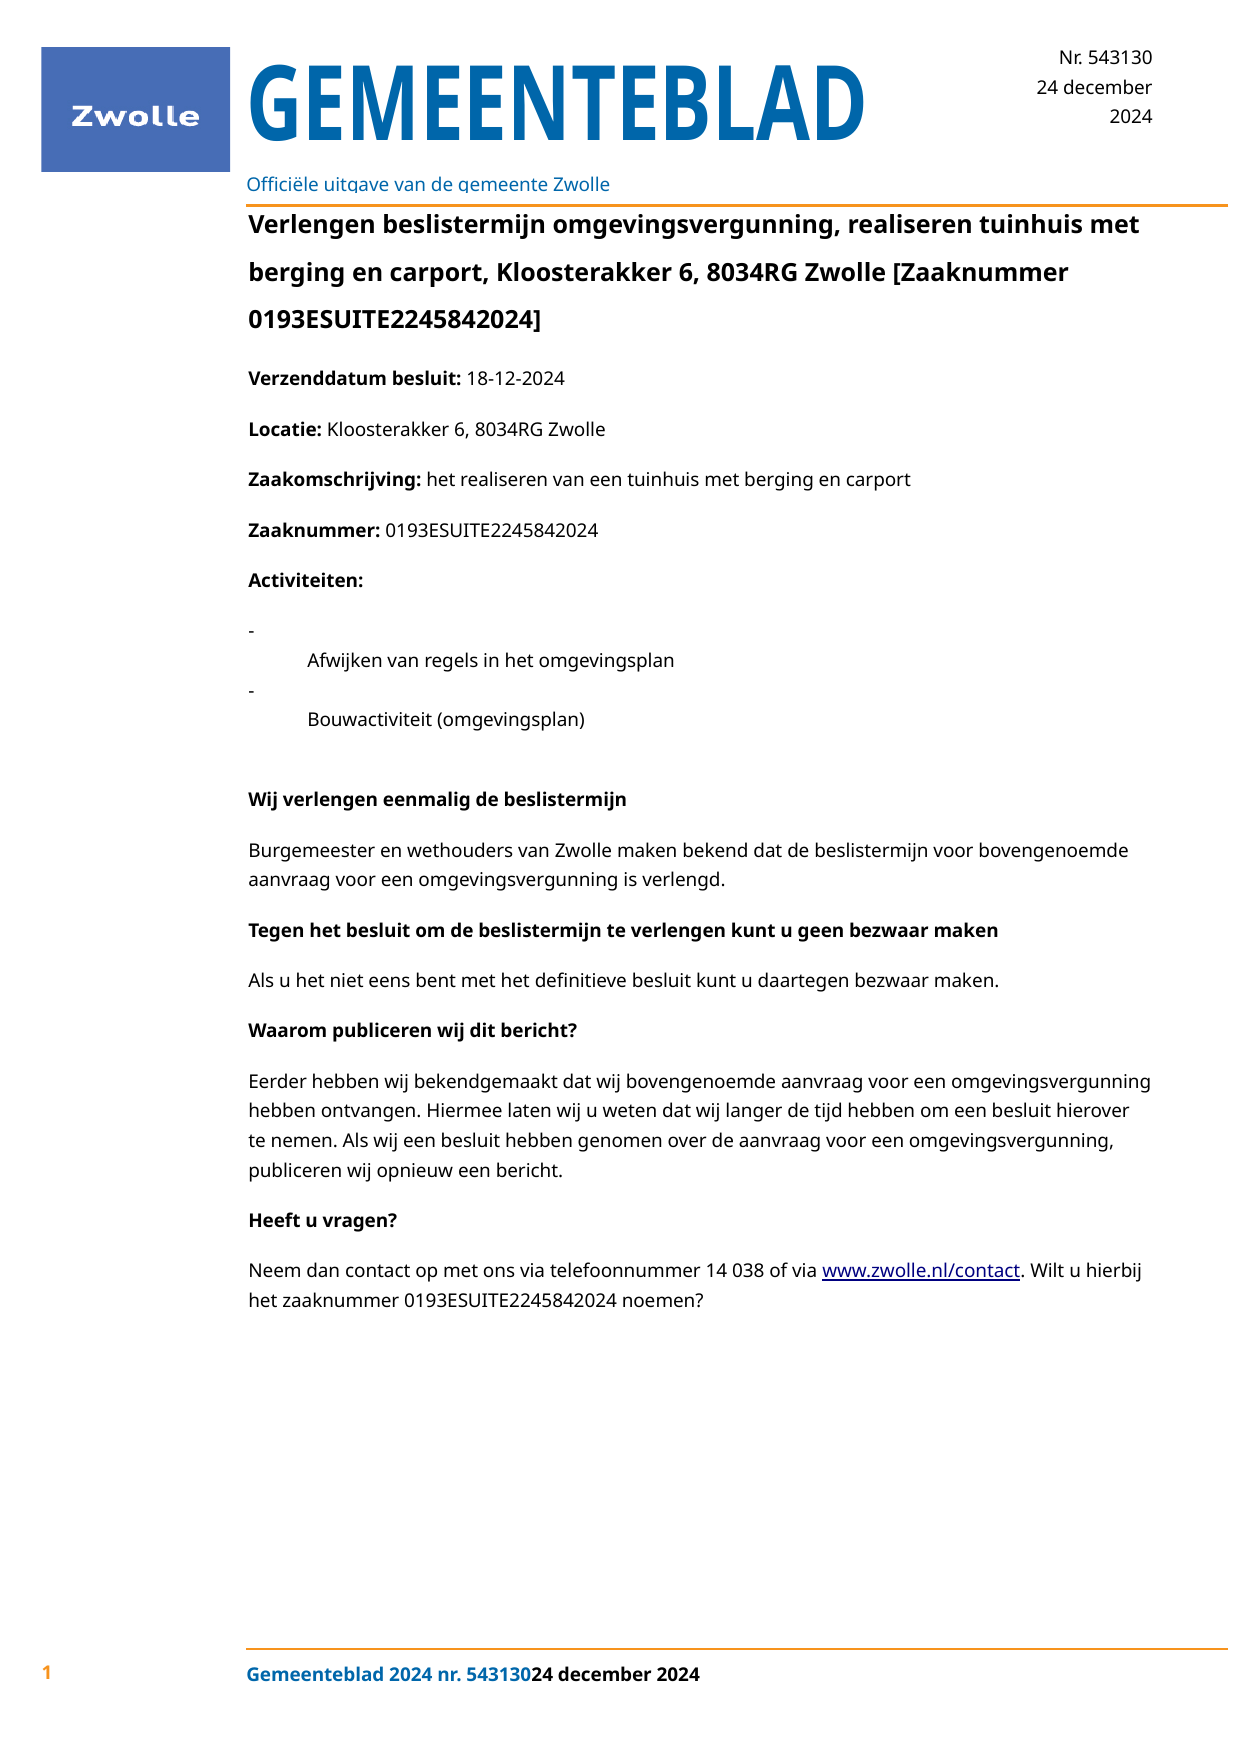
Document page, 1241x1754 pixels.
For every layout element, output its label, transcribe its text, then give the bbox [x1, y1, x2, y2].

text Als u het niet eens bent met het definitieve besluit kunt u daartegen bezwaar maken. [248, 967, 1152, 993]
text Waarom publiceren wij dit bericht? [248, 1018, 1152, 1043]
text Eerder hebben wij bekendgemaakt dat wij bovengenoemde aanvraag voor een omgevingsvergunning hebben ontvangen. Hiermee laten wij u weten dat wij langer de tijd hebben om een besluit hierover te nemen. Als wij een besluit hebben genomen over de aanvraag voor een omgevingsvergunning, publiceren wij opnieuw een bericht. [248, 1068, 1152, 1182]
text Wij verlengen eenmalig de beslistermijn [248, 786, 1152, 812]
text Heeft u vragen? [248, 1207, 1152, 1233]
text Zaakomschrijving: het realiseren van een tuinhuis met berging en carport [248, 466, 1152, 492]
list Bouwactiviteit (omgevingsplan) [248, 706, 1152, 732]
list Afwijken van regels in het omgevingsplan [248, 647, 1152, 673]
text Activiteiten: [248, 567, 1152, 593]
text Neem dan contact op met ons via telefoonnummer 14 038 of via www.zwolle.nl/contact. Wilt u hierbij het zaaknummer 0193ESUITE2245842024 noemen? [248, 1258, 1152, 1313]
text Zaaknummer: 0193ESUITE2245842024 [248, 517, 1152, 542]
text Verlengen beslistermijn omgevingsvergunning, realiseren tuinhuis met berging en carport, Kloosterakker 6, 8034RG Zwolle [Zaaknummer 0193ESUITE2245842024] [248, 207, 1152, 336]
text Burgemeester en wethouders van Zwolle maken bekend dat de beslistermijn voor bovengenoemde aanvraag voor een omgevingsvergunning is verlengd. [248, 837, 1152, 892]
text Locatie: Kloosterakker 6, 8034RG Zwolle [248, 416, 1152, 442]
text Tegen het besluit om de beslistermijn te verlengen kunt u geen bezwaar maken [248, 917, 1152, 942]
text Verzenddatum besluit: 18-12-2024 [248, 366, 1152, 391]
picture [41, 47, 231, 172]
